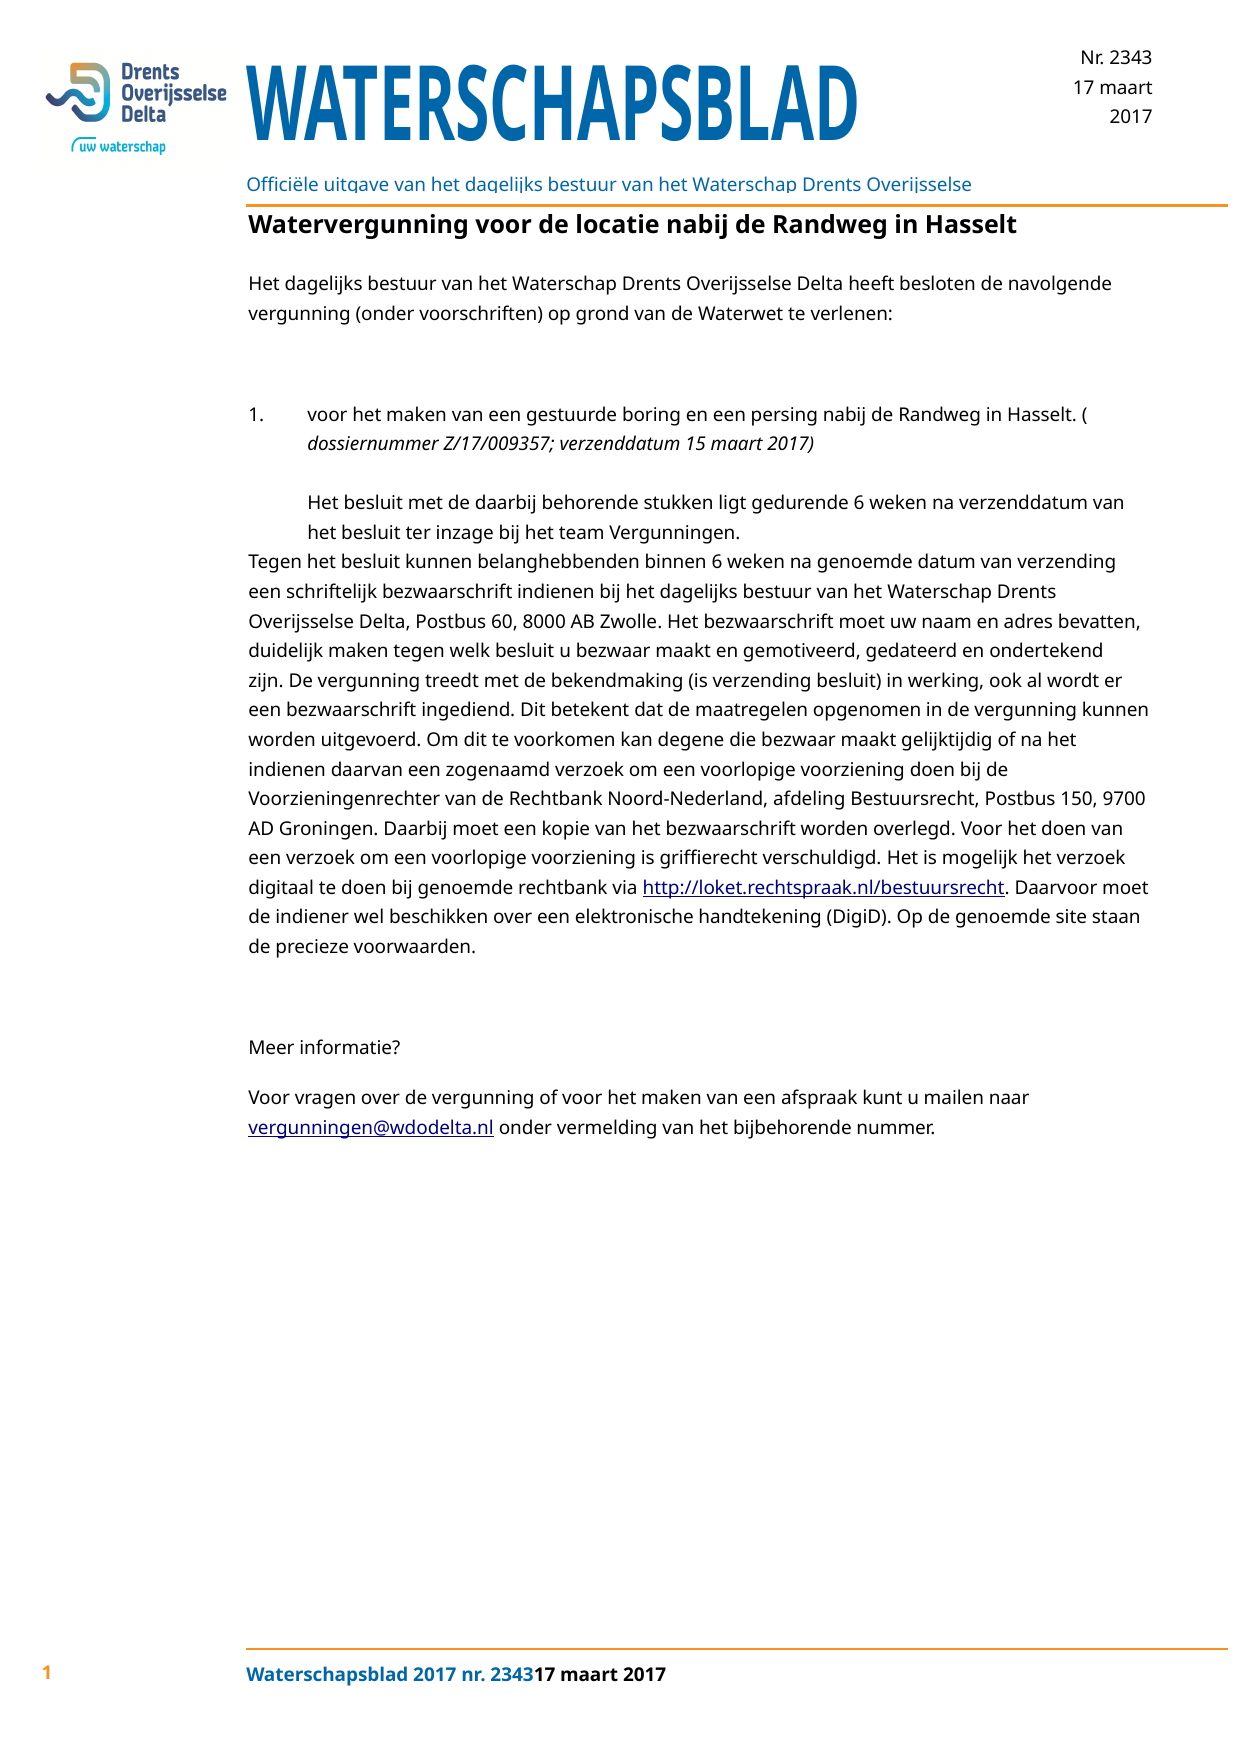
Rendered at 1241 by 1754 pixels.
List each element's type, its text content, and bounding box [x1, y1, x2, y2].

list Het besluit met de daarbij behorende stukken ligt gedurende 6 weken na verzenddatum van het besluit ter inzage bij het team Vergunningen. [248, 489, 1152, 545]
list voor het maken van een gestuurde boring en een persing nabij de Randweg in Hasselt. ( dossiernummer Z/17/009357; verzenddatum 15 maart 2017) [248, 401, 1152, 456]
text Het dagelijks bestuur van het Waterschap Drents Overijsselse Delta heeft besloten de navolgende vergunning (onder voorschriften) op grond van de Waterwet te verlenen: [248, 270, 1152, 326]
text Voor vragen over de vergunning of voor het maken van een afspraak kunt u mailen naar vergunningen@wdodelta.nl onder vermelding van het bijbehorende nummer. [248, 1084, 1152, 1140]
text Meer informatie? [248, 1034, 1152, 1060]
text Tegen het besluit kunnen belanghebbenden binnen 6 weken na genoemde datum van verzending een schriftelijk bezwaarschrift indienen bij het dagelijks bestuur van het Waterschap Drents Overijsselse Delta, Postbus 60, 8000 AB Zwolle. Het bezwaarschrift moet uw naam en adres bevatten, duidelijk maken tegen welk besluit u bezwaar maakt en gemotiveerd, gedateerd en ondertekend zijn. De vergunning treedt met de bekendmaking (is verzending besluit) in werking, ook al wordt er een bezwaarschrift ingediend. Dit betekent dat de maatregelen opgenomen in de vergunning kunnen worden uitgevoerd. Om dit te voorkomen kan degene die bezwaar maakt gelijktijdig of na het indienen daarvan een zogenaamd verzoek om een voorlopige voorziening doen bij de Voorzieningenrechter van de Rechtbank Noord-Nederland, afdeling Bestuursrecht, Postbus 150, 9700 AD Groningen. Daarbij moet een kopie van het bezwaarschrift worden overlegd. Voor het doen van een verzoek om een voorlopige voorziening is griffierecht verschuldigd. Het is mogelijk het verzoek digitaal te doen bij genoemde rechtbank via http://loket.rechtspraak.nl/bestuursrecht. Daarvoor moet de indiener wel beschikken over een elektronische handtekening (DigiD). Op de genoemde site staan de precieze voorwaarden. [248, 549, 1152, 959]
picture [41, 47, 231, 172]
text Watervergunning voor de locatie nabij de Randweg in Hasselt [248, 207, 1152, 241]
